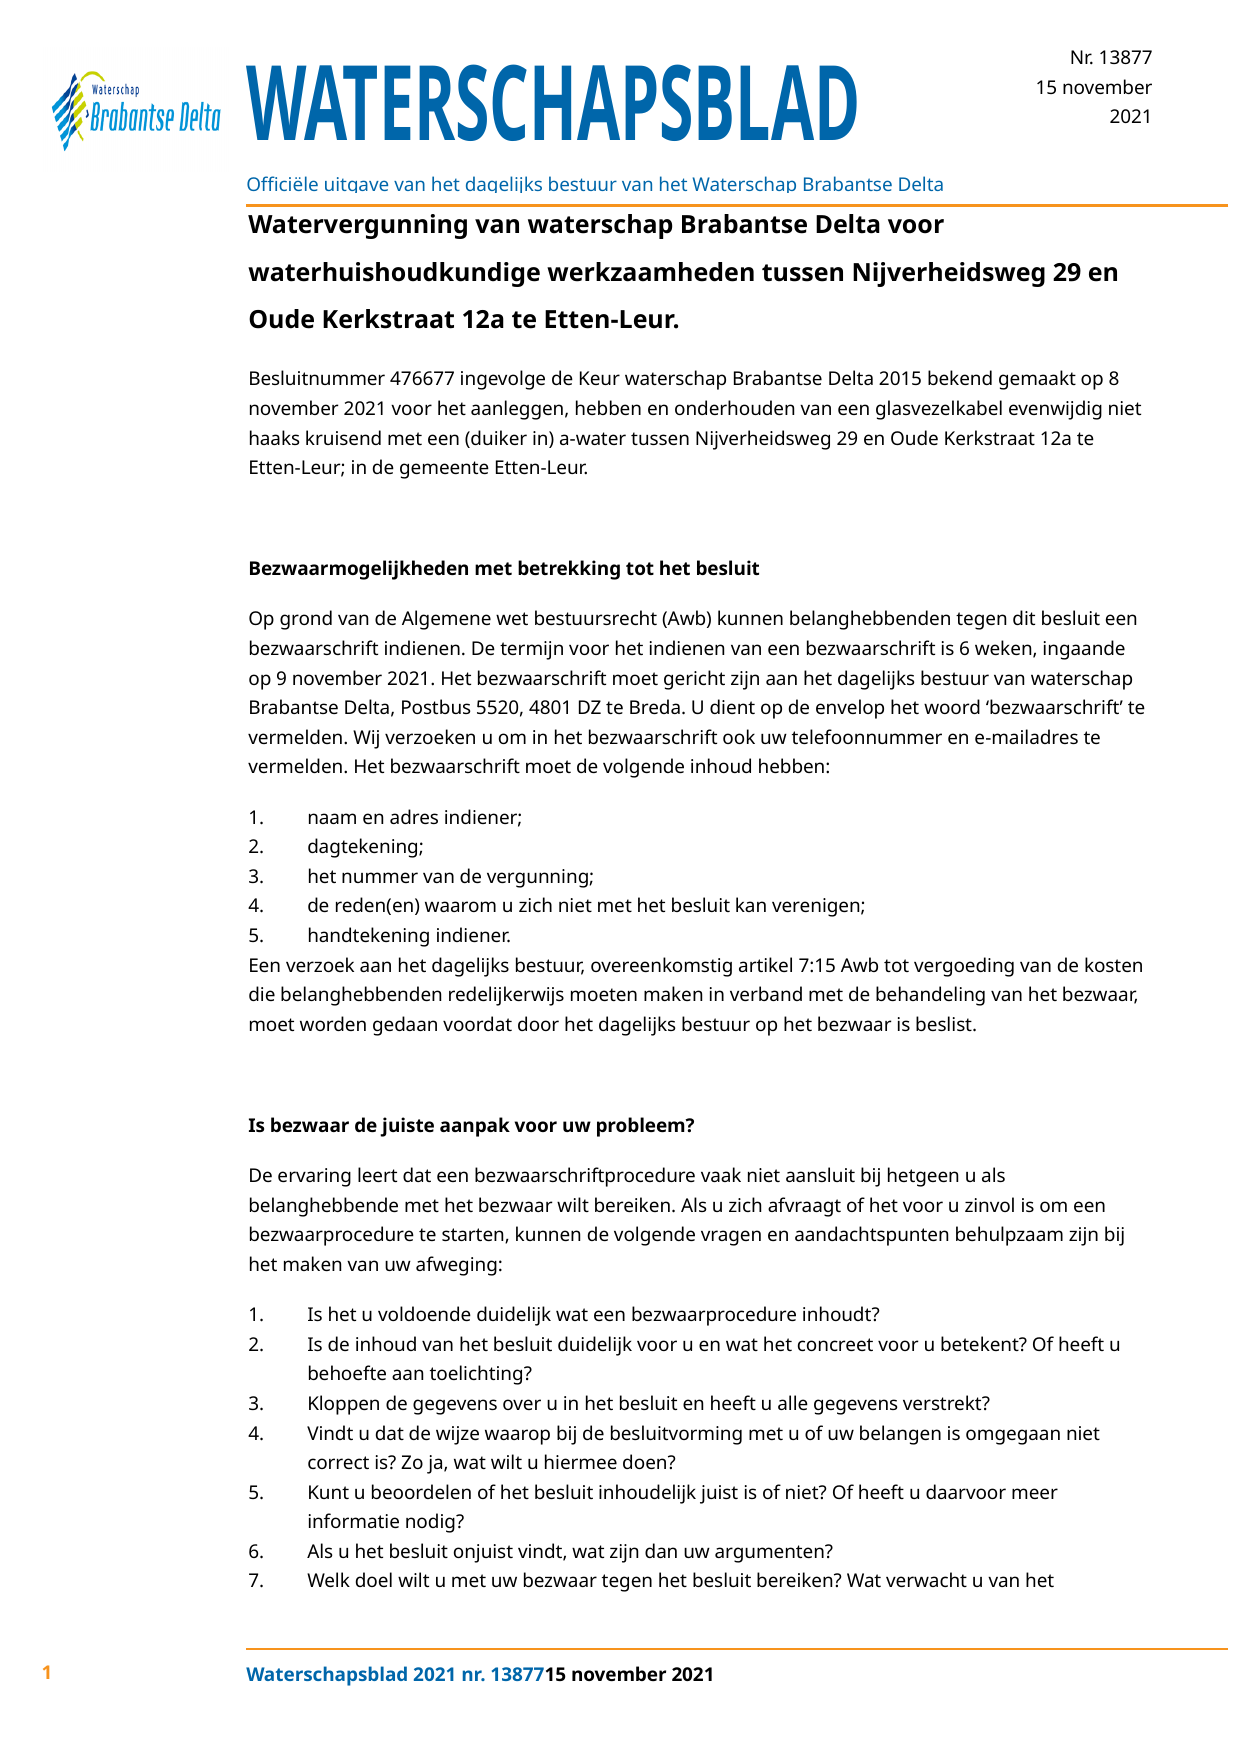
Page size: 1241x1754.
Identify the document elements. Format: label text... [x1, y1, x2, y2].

text Bezwaarmogelijkheden met betrekking tot het besluit [248, 555, 1152, 581]
list handtekening indiener. [248, 922, 1152, 948]
list het nummer van de vergunning; [248, 863, 1152, 889]
list Is de inhoud van het besluit duidelijk voor u en wat het concreet voor u betekent? Of heeft u behoefte aan toelichting? [248, 1331, 1152, 1386]
list naam en adres indiener; [248, 804, 1152, 829]
list Kloppen de gegevens over u in het besluit en heeft u alle gegevens verstrekt? [248, 1390, 1152, 1416]
list Welk doel wilt u met uw bezwaar tegen het besluit bereiken? Wat verwacht u van het [248, 1568, 1152, 1593]
list Kunt u beoordelen of het besluit inhoudelijk juist is of niet? Of heeft u daarvoor meer informatie nodig? [248, 1479, 1152, 1534]
list Vindt u dat de wijze waarop bij de besluitvorming met u of uw belangen is omgegaan niet correct is? Zo ja, wat wilt u hiermee doen? [248, 1420, 1152, 1475]
list dagtekening; [248, 833, 1152, 859]
list Is het u voldoende duidelijk wat een bezwaarprocedure inhoudt? [248, 1301, 1152, 1327]
picture [41, 47, 231, 172]
text Op grond van de Algemene wet bestuursrecht (Awb) kunnen belanghebbenden tegen dit besluit een bezwaarschrift indienen. De termijn voor het indienen van een bezwaarschrift is 6 weken, ingaande op 9 november 2021. Het bezwaarschrift moet gericht zijn aan het dagelijks bestuur van waterschap Brabantse Delta, Postbus 5520, 4801 DZ te Breda. U dient op de envelop het woord ‘bezwaarschrift’ te vermelden. Wij verzoeken u om in het bezwaarschrift ook uw telefoonnummer en e‑mailadres te vermelden. Het bezwaarschrift moet de volgende inhoud hebben: [248, 606, 1152, 779]
text Een verzoek aan het dagelijks bestuur, overeenkomstig artikel 7:15 Awb tot vergoeding van de kosten die belanghebbenden redelijkerwijs moeten maken in verband met de behandeling van het bezwaar, moet worden gedaan voordat door het dagelijks bestuur op het bezwaar is beslist. [248, 952, 1152, 1037]
text Is bezwaar de juiste aanpak voor uw probleem? [248, 1112, 1152, 1137]
text Besluitnummer 476677 ingevolge de Keur waterschap Brabantse Delta 2015 bekend gemaakt op 8 november 2021 voor het aanleggen, hebben en onderhouden van een glasvezelkabel evenwijdig niet haaks kruisend met een (duiker in) a-water tussen Nijverheidsweg 29 en Oude Kerkstraat 12a te Etten-Leur; in de gemeente Etten-Leur. [248, 366, 1152, 480]
text De ervaring leert dat een bezwaarschriftprocedure vaak niet aansluit bij hetgeen u als belanghebbende met het bezwaar wilt bereiken. Als u zich afvraagt of het voor u zinvol is om een bezwaarprocedure te starten, kunnen de volgende vragen en aandachtspunten behulpzaam zijn bij het maken van uw afweging: [248, 1162, 1152, 1277]
list Als u het besluit onjuist vindt, wat zijn dan uw argumenten? [248, 1538, 1152, 1564]
list de reden(en) waarom u zich niet met het besluit kan verenigen; [248, 893, 1152, 918]
text Watervergunning van waterschap Brabantse Delta voor waterhuishoudkundige werkzaamheden tussen Nijverheidsweg 29 en Oude Kerkstraat 12a te Etten-Leur. [248, 207, 1152, 336]
